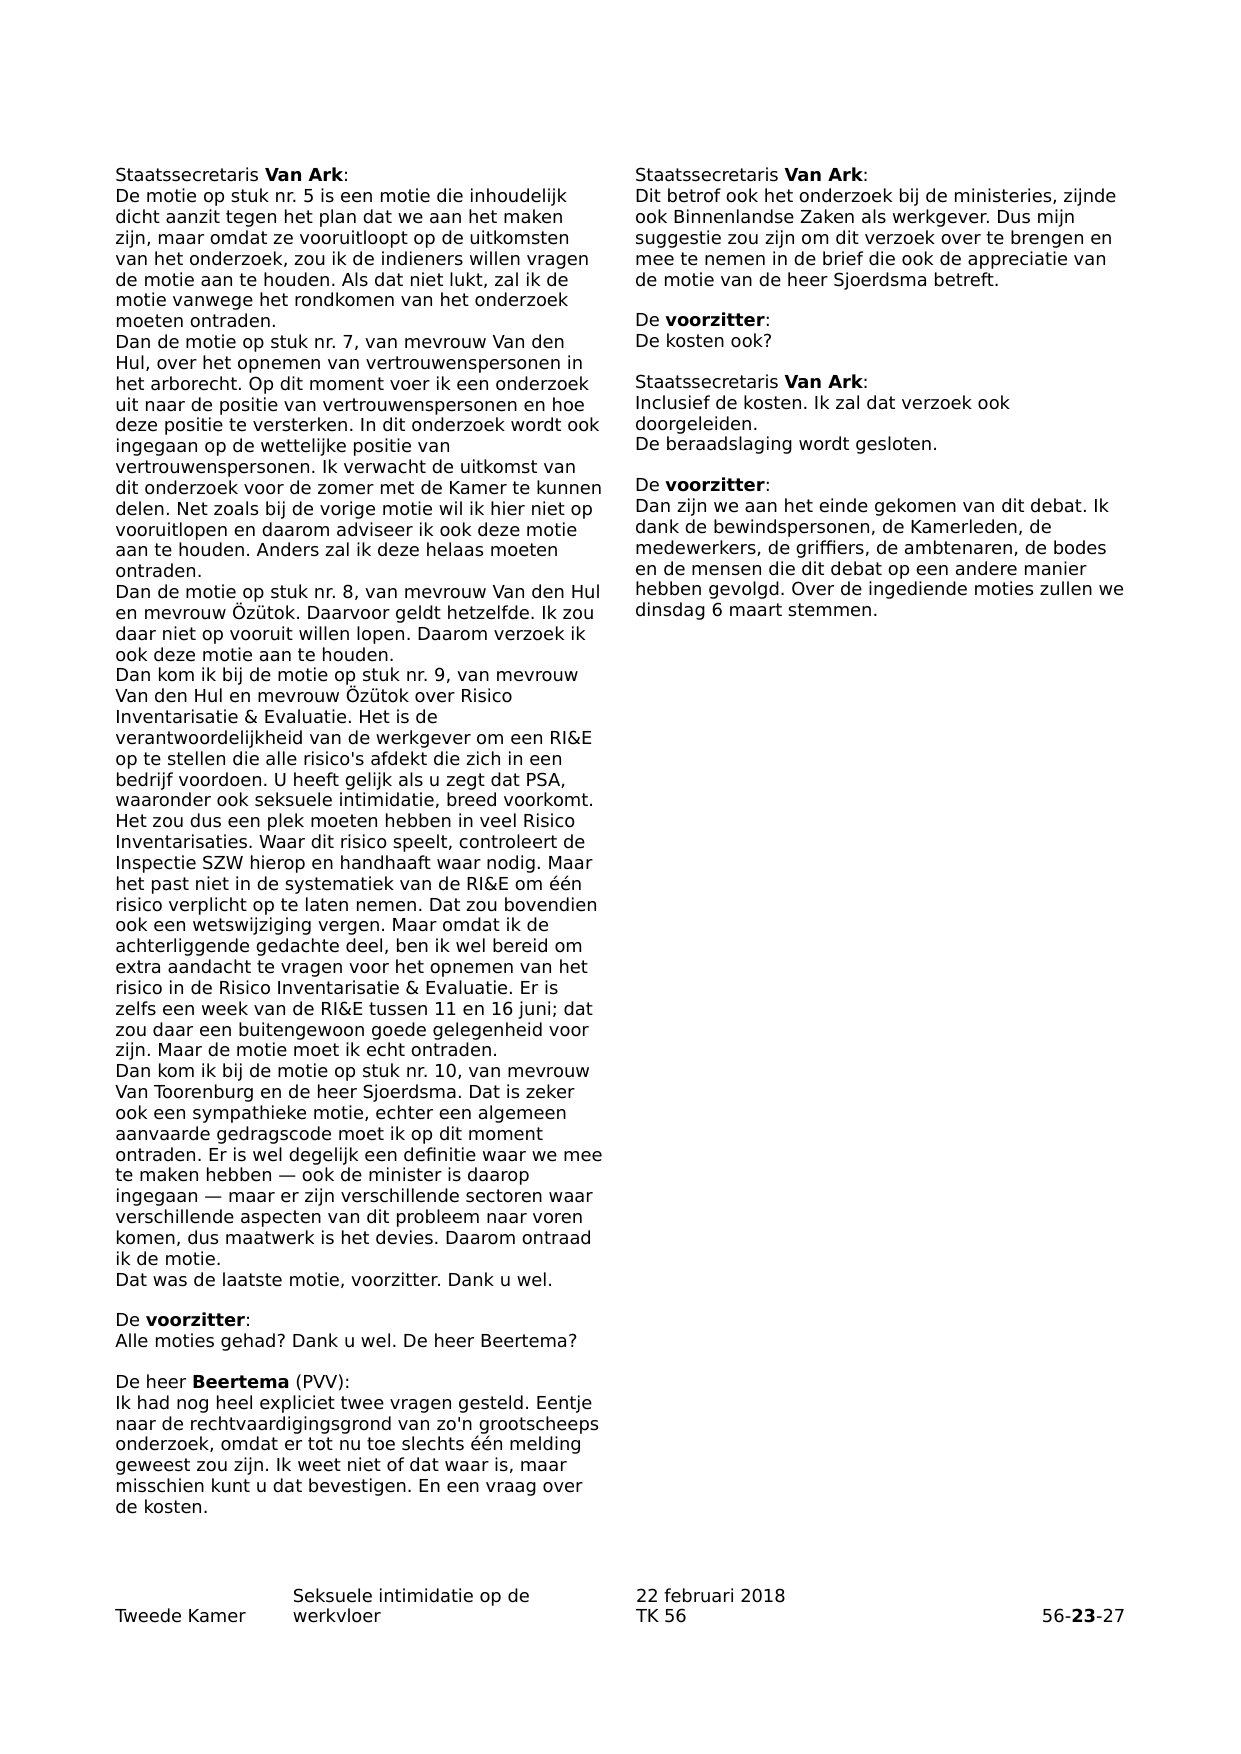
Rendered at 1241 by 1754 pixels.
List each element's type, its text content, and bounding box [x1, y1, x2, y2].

text De voorzitter: [115, 1310, 605, 1331]
text De voorzitter: [635, 475, 1125, 496]
text Staatssecretaris Van Ark: [635, 165, 1125, 186]
text De kosten ook? [635, 331, 1125, 352]
text De heer Beertema (PVV): [115, 1372, 605, 1392]
text Ik had nog heel expliciet twee vragen gesteld. Eentje naar de rechtvaardigingsgrond van zo'n grootscheeps onderzoek, omdat er tot nu toe slechts één melding geweest zou zijn. Ik weet niet of dat waar is, maar misschien kunt u dat bevestigen. En een vraag over de kosten. [115, 1392, 605, 1517]
text De voorzitter: [635, 310, 1125, 331]
text De beraadslaging wordt gesloten. [635, 434, 1125, 455]
text Inclusief de kosten. Ik zal dat verzoek ook doorgeleiden. [635, 392, 1125, 434]
text Alle moties gehad? Dank u wel. De heer Beertema? [115, 1331, 605, 1352]
text Dit betrof ook het onderzoek bij de ministeries, zijnde ook Binnenlandse Zaken als werkgever. Dus mijn suggestie zou zijn om dit verzoek over te brengen en mee te nemen in de brief die ook de appreciatie van de motie van de heer Sjoerdsma betreft. [635, 186, 1125, 290]
text Staatssecretaris Van Ark: [635, 372, 1125, 392]
text Dan de motie op stuk nr. 7, van mevrouw Van den Hul, over het opnemen van vertrouwenspersonen in het arborecht. Op dit moment voer ik een onderzoek uit naar de positie van vertrouwenspersonen en hoe deze positie te versterken. In dit onderzoek wordt ook ingegaan op de wettelijke positie van vertrouwenspersonen. Ik verwacht de uitkomst van dit onderzoek voor de zomer met de Kamer te kunnen delen. Net zoals bij de vorige motie wil ik hier niet op vooruitlopen en daarom adviseer ik ook deze motie aan te houden. Anders zal ik deze helaas moeten ontraden. [115, 332, 605, 582]
text Dat was de laatste motie, voorzitter. Dank u wel. [115, 1269, 605, 1290]
text Dan kom ik bij de motie op stuk nr. 9, van mevrouw Van den Hul en mevrouw Özütok over Risico Inventarisatie & Evaluatie. Het is de verantwoordelijkheid van de werkgever om een RI&E op te stellen die alle risico's afdekt die zich in een bedrijf voordoen. U heeft gelijk als u zegt dat PSA, waaronder ook seksuele intimidatie, breed voorkomt. Het zou dus een plek moeten hebben in veel Risico Inventarisaties. Waar dit risico speelt, controleert de Inspectie SZW hierop en handhaaft waar nodig. Maar het past niet in de systematiek van de RI&E om één risico verplicht op te laten nemen. Dat zou bovendien ook een wetswijziging vergen. Maar omdat ik de achterliggende gedachte deel, ben ik wel bereid om extra aandacht te vragen voor het opnemen van het risico in de Risico Inventarisatie & Evaluatie. Er is zelfs een week van de RI&E tussen 11 en 16 juni; dat zou daar een buitengewoon goede gelegenheid voor zijn. Maar de motie moet ik echt ontraden. [115, 665, 605, 1061]
text Dan zijn we aan het einde gekomen van dit debat. Ik dank de bewindspersonen, de Kamerleden, de medewerkers, de griffiers, de ambtenaren, de bodes en de mensen die dit debat op een andere manier hebben gevolgd. Over de ingediende moties zullen we dinsdag 6 maart stemmen. [635, 496, 1125, 621]
text Staatssecretaris Van Ark: [115, 165, 605, 186]
text Dan de motie op stuk nr. 8, van mevrouw Van den Hul en mevrouw Özütok. Daarvoor geldt hetzelfde. Ik zou daar niet op vooruit willen lopen. Daarom verzoek ik ook deze motie aan te houden. [115, 582, 605, 665]
text Dan kom ik bij de motie op stuk nr. 10, van mevrouw Van Toorenburg en de heer Sjoerdsma. Dat is zeker ook een sympathieke motie, echter een algemeen aanvaarde gedragscode moet ik op dit moment ontraden. Er is wel degelijk een definitie waar we mee te maken hebben — ook de minister is daarop ingegaan — maar er zijn verschillende sectoren waar verschillende aspecten van dit probleem naar voren komen, dus maatwerk is het devies. Daarom ontraad ik de motie. [115, 1061, 605, 1269]
text De motie op stuk nr. 5 is een motie die inhoudelijk dicht aanzit tegen het plan dat we aan het maken zijn, maar omdat ze vooruitloopt op de uitkomsten van het onderzoek, zou ik de indieners willen vragen de motie aan te houden. Als dat niet lukt, zal ik de motie vanwege het rondkomen van het onderzoek moeten ontraden. [115, 186, 605, 332]
